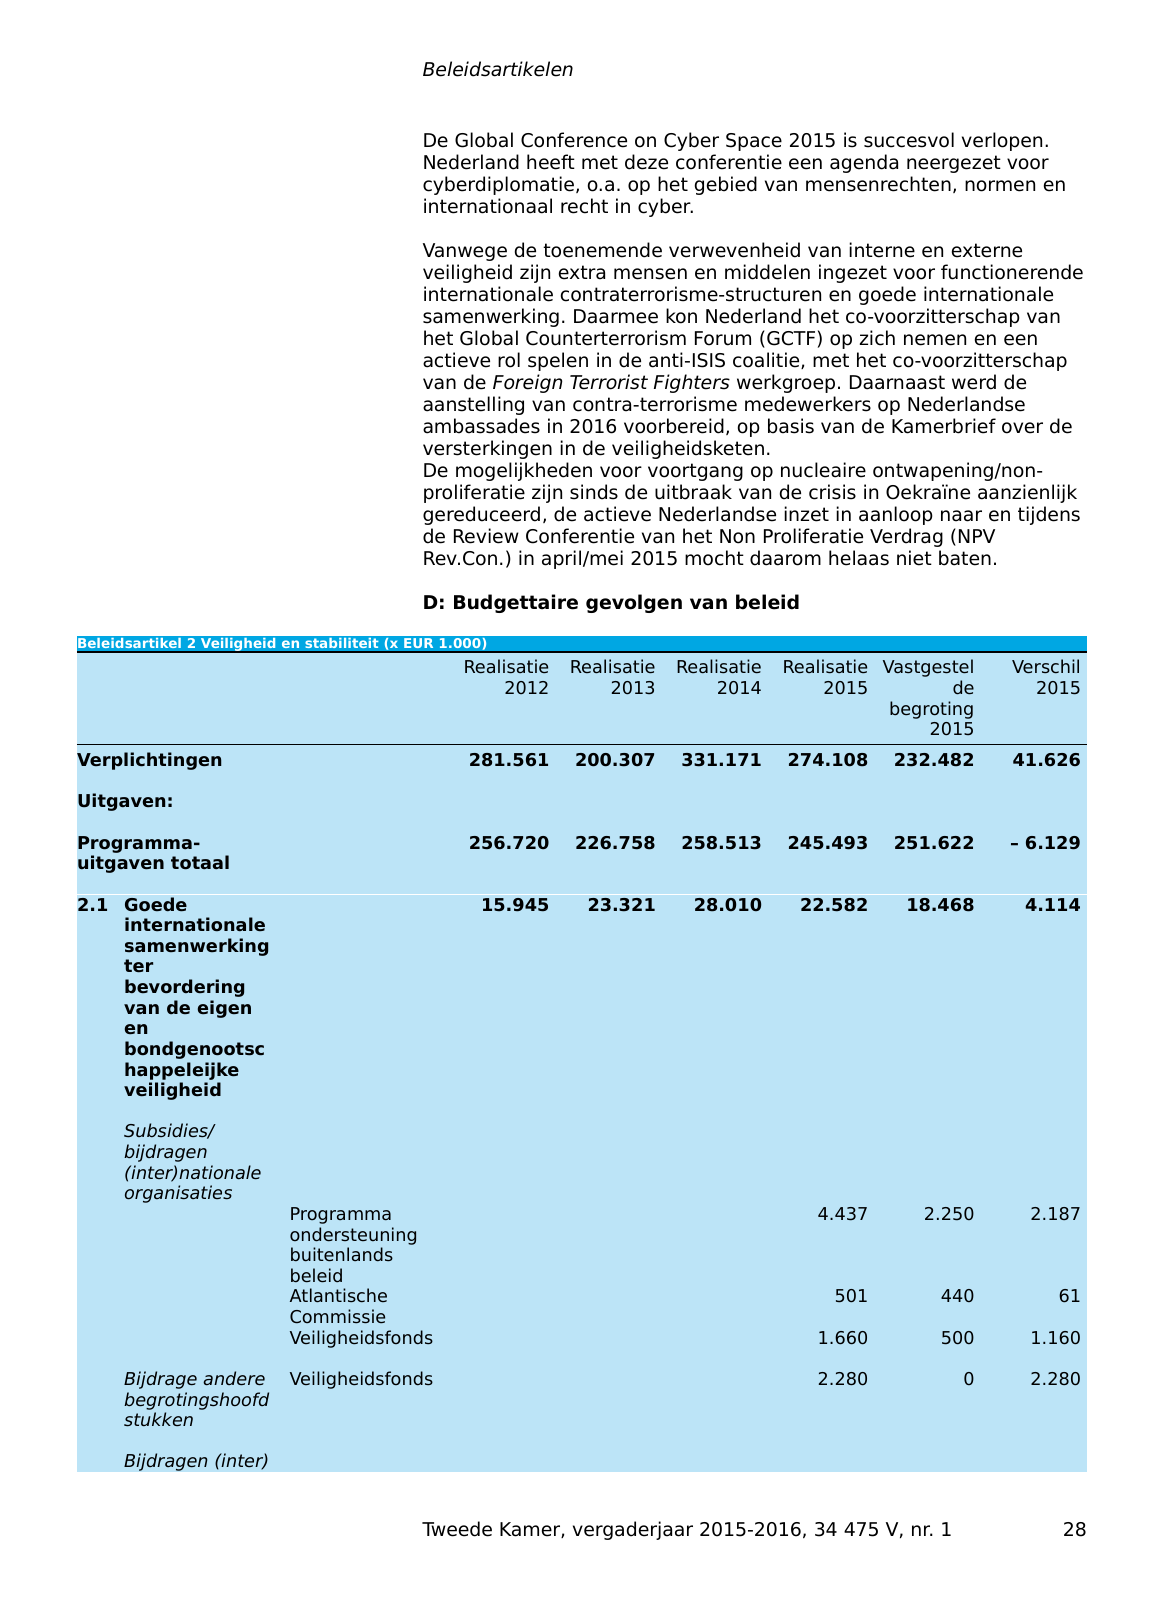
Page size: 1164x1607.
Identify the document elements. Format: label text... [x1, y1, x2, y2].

table_cell [768, 1121, 874, 1204]
table_cell [874, 1451, 980, 1472]
table_cell [449, 1369, 555, 1431]
table_cell [284, 1451, 449, 1472]
text De Global Conference on Cyber Space 2015 is succesvol verlopen. Nederland heeft met deze conferentie een agenda neergezet voor cyberdiplomatie, o.a. op het gebied van mensenrechten, normen en internationaal recht in cyber. [422, 130, 1087, 218]
table_cell [874, 1431, 980, 1451]
table_cell [449, 791, 555, 812]
table_cell [555, 1204, 661, 1286]
table_cell [874, 1101, 980, 1121]
table_cell [284, 1348, 449, 1369]
table_cell [118, 1348, 283, 1369]
table_cell [118, 1286, 283, 1328]
table_cell [768, 874, 874, 894]
table_cell [874, 1348, 980, 1369]
table_cell Programma ondersteuning buitenlands beleid [284, 1204, 449, 1286]
table_cell 251.622 [874, 833, 980, 874]
table_cell [661, 1204, 768, 1286]
table_cell – 6.129 [980, 833, 1087, 874]
table_cell Subsidies/bijdragen (inter)nationale organisaties [118, 1121, 283, 1204]
table_cell [77, 1348, 118, 1369]
table_cell [284, 812, 449, 833]
table_cell [555, 1286, 661, 1328]
table_cell [555, 1369, 661, 1431]
table_cell [284, 1431, 449, 1451]
table_cell [661, 1451, 768, 1472]
table_cell [118, 653, 283, 744]
table_cell [874, 812, 980, 833]
table_cell [77, 1101, 118, 1121]
table_cell [555, 771, 661, 791]
table_cell [284, 895, 449, 1101]
table_cell [555, 874, 661, 894]
table_cell [661, 1286, 768, 1328]
table_cell [77, 874, 118, 894]
table_cell [284, 1101, 449, 1121]
table_cell Bijdragen (inter) [118, 1451, 283, 1472]
table_cell [118, 1204, 283, 1286]
table_cell Uitgaven: [77, 791, 283, 812]
table_cell [661, 1348, 768, 1369]
table_cell [768, 791, 874, 812]
table_cell Realisatie 2014 [661, 653, 768, 744]
table_cell 18.468 [874, 895, 980, 1101]
table_cell 28.010 [661, 895, 768, 1101]
table_cell [118, 1328, 283, 1348]
table_cell Bijdrage andere begrotingshoofdstukken [118, 1369, 283, 1431]
table_cell [77, 653, 118, 744]
table_cell [449, 874, 555, 894]
table_cell [661, 874, 768, 894]
table_cell [284, 745, 449, 771]
table_cell [449, 812, 555, 833]
table_cell [449, 1101, 555, 1121]
table_cell 15.945 [449, 895, 555, 1101]
table_cell [118, 874, 283, 894]
table_cell [661, 1121, 768, 1204]
table_cell 245.493 [768, 833, 874, 874]
table_cell [768, 1101, 874, 1121]
table_cell 2.250 [874, 1204, 980, 1286]
table_cell [661, 1431, 768, 1451]
table_cell [661, 1328, 768, 1348]
table_cell [449, 1348, 555, 1369]
table_cell [555, 1101, 661, 1121]
table_cell 2.280 [980, 1369, 1087, 1431]
table_cell Realisatie 2013 [555, 653, 661, 744]
table_cell [661, 791, 768, 812]
table_cell 0 [874, 1369, 980, 1431]
table_cell 501 [768, 1286, 874, 1328]
table_cell [284, 874, 449, 894]
table_cell [284, 833, 449, 874]
table_cell [661, 771, 768, 791]
table_cell [284, 653, 449, 744]
table_cell [77, 1369, 118, 1431]
table_cell [768, 1348, 874, 1369]
table_cell [980, 1101, 1087, 1121]
table_cell Programma-uitgaven totaal [77, 833, 283, 874]
table_cell Verplichtingen [77, 745, 283, 771]
table_cell 4.437 [768, 1204, 874, 1286]
table_cell 1.660 [768, 1328, 874, 1348]
subtitle D: Budgettaire gevolgen van beleid [422, 592, 1087, 614]
table_cell 232.482 [874, 745, 980, 771]
table_cell 2.280 [768, 1369, 874, 1431]
table_cell [980, 1121, 1087, 1204]
table_cell [77, 1121, 118, 1204]
table_cell 281.561 [449, 745, 555, 771]
table_cell [874, 771, 980, 791]
table_cell [449, 1204, 555, 1286]
table_header Beleidsartikel 2 Veiligheid en stabiliteit (x EUR 1.000) [77, 636, 1087, 651]
table_cell [77, 1451, 118, 1472]
table_cell 41.626 [980, 745, 1087, 771]
table_cell [874, 791, 980, 812]
table_cell 2.187 [980, 1204, 1087, 1286]
table_cell [449, 1431, 555, 1451]
table_cell [118, 812, 283, 833]
table_cell Realisatie 2012 [449, 653, 555, 744]
table_cell 331.171 [661, 745, 768, 771]
table_cell [77, 1431, 118, 1451]
table_cell [77, 1204, 118, 1286]
table_cell 1.160 [980, 1328, 1087, 1348]
table_cell [118, 1101, 283, 1121]
table_cell Atlantische Commissie [284, 1286, 449, 1328]
table_cell [118, 1431, 283, 1451]
table_cell 61 [980, 1286, 1087, 1328]
table_cell 274.108 [768, 745, 874, 771]
table_cell [449, 771, 555, 791]
table_cell [661, 1101, 768, 1121]
table_cell Verschil 2015 [980, 653, 1087, 744]
table_cell [980, 812, 1087, 833]
table_cell 258.513 [661, 833, 768, 874]
table_cell [768, 1451, 874, 1472]
table_cell Veiligheidsfonds [284, 1369, 449, 1431]
text De mogelijkheden voor voortgang op nucleaire ontwapening/non-proliferatie zijn sinds de uitbraak van de crisis in Oekraïne aanzienlijk gereduceerd, de actieve Nederlandse inzet in aanloop naar en tijdens de Review Conferentie van het Non Proliferatie Verdrag (NPV Rev.Con.) in april/mei 2015 mocht daarom helaas niet baten. [422, 460, 1087, 570]
table_cell [284, 1121, 449, 1204]
table_cell [449, 1451, 555, 1472]
table_cell [449, 1286, 555, 1328]
table_cell 2.1 [77, 895, 118, 1101]
table_cell Realisatie 2015 [768, 653, 874, 744]
table_cell [980, 874, 1087, 894]
table_cell [980, 1431, 1087, 1451]
table_cell [980, 771, 1087, 791]
table_cell [980, 1348, 1087, 1369]
table_cell [768, 812, 874, 833]
table_cell [284, 771, 449, 791]
table_cell 22.582 [768, 895, 874, 1101]
table_cell 226.758 [555, 833, 661, 874]
table_cell [555, 791, 661, 812]
table_cell 256.720 [449, 833, 555, 874]
table_cell [555, 1431, 661, 1451]
table_cell [980, 1451, 1087, 1472]
table_cell [77, 812, 118, 833]
table_cell [768, 1431, 874, 1451]
table_cell 440 [874, 1286, 980, 1328]
table_cell 23.321 [555, 895, 661, 1101]
table_cell [661, 812, 768, 833]
table_cell [555, 1328, 661, 1348]
table_cell [980, 791, 1087, 812]
table_cell [555, 1451, 661, 1472]
table_cell [77, 1328, 118, 1348]
table_cell [118, 771, 283, 791]
table_cell Veiligheidsfonds [284, 1328, 449, 1348]
table_cell [555, 812, 661, 833]
table_cell [661, 1369, 768, 1431]
table_cell [555, 1121, 661, 1204]
table_cell [77, 771, 118, 791]
table_cell [555, 1348, 661, 1369]
table_cell Vastgestelde begroting 2015 [874, 653, 980, 744]
table_cell [77, 1286, 118, 1328]
table_cell 500 [874, 1328, 980, 1348]
table_cell Goede internationale samenwerking ter bevordering van de eigen en bondgenootschappeleijke veiligheid [118, 895, 283, 1101]
table_cell [768, 771, 874, 791]
table_cell [449, 1121, 555, 1204]
table_cell [874, 1121, 980, 1204]
table_cell 4.114 [980, 895, 1087, 1101]
table_cell 200.307 [555, 745, 661, 771]
table_cell [874, 874, 980, 894]
table_cell [449, 1328, 555, 1348]
text Vanwege de toenemende verwevenheid van interne en externe veiligheid zijn extra mensen en middelen ingezet voor functionerende internationale contraterrorisme-structuren en goede internationale samenwerking. Daarmee kon Nederland het co-voorzitterschap van het Global Counterterrorism Forum (GCTF) op zich nemen en een actieve rol spelen in de anti-ISIS coalitie, met het co-voorzitterschap van de Foreign Terrorist Fighters werkgroep. Daarnaast werd de aanstelling van contra-terrorisme medewerkers op Nederlandse ambassades in 2016 voorbereid, op basis van de Kamerbrief over de versterkingen in de veiligheidsketen. [422, 240, 1087, 460]
table_cell [284, 791, 449, 812]
